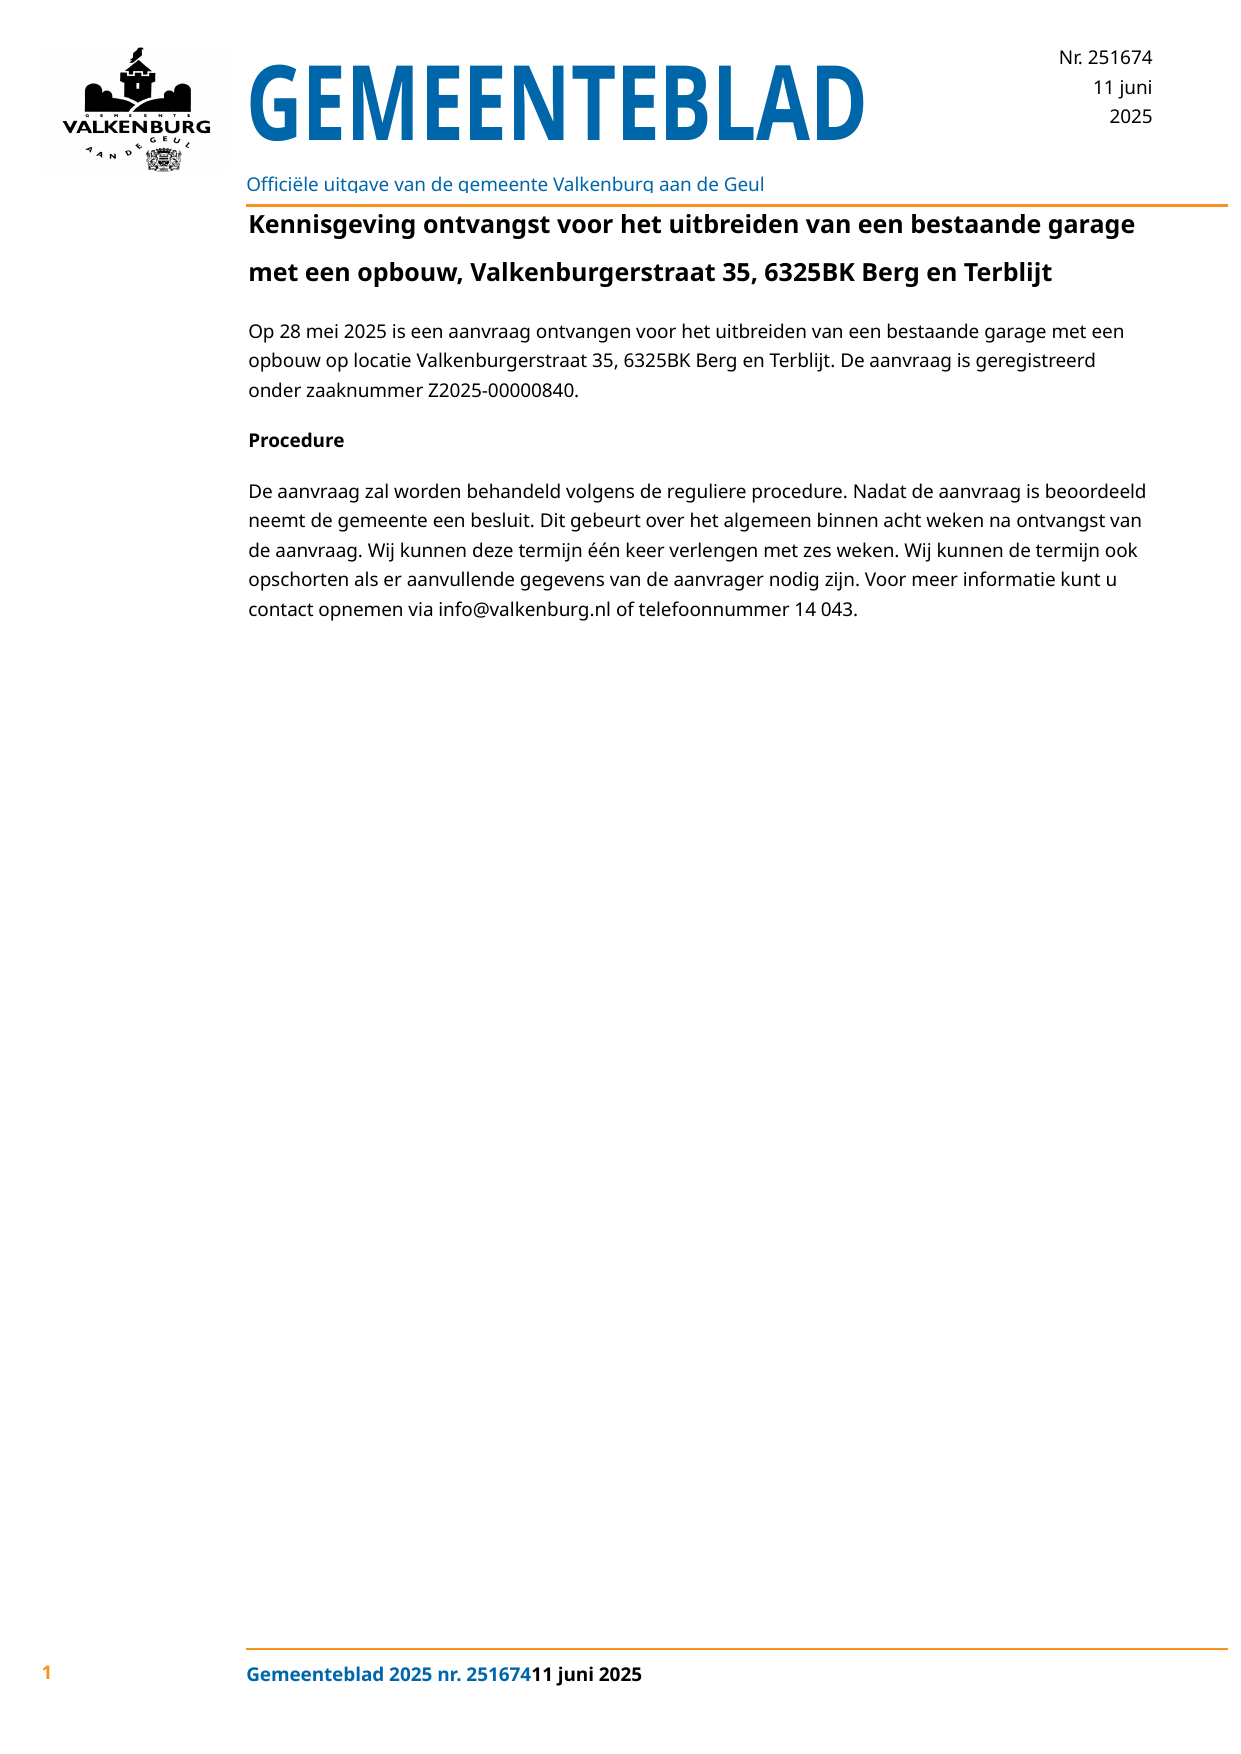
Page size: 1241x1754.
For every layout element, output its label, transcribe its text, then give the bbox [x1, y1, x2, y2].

text Kennisgeving ontvangst voor het uitbreiden van een bestaande garage met een opbouw, Valkenburgerstraat 35, 6325BK Berg en Terblijt [248, 207, 1152, 288]
text Op 28 mei 2025 is een aanvraag ontvangen voor het uitbreiden van een bestaande garage met een opbouw op locatie Valkenburgerstraat 35, 6325BK Berg en Terblijt. De aanvraag is geregistreerd onder zaaknummer Z2025-00000840. [248, 318, 1152, 403]
text De aanvraag zal worden behandeld volgens de reguliere procedure. Nadat de aanvraag is beoordeeld neemt de gemeente een besluit. Dit gebeurt over het algemeen binnen acht weken na ontvangst van de aanvraag. Wij kunnen deze termijn één keer verlengen met zes weken. Wij kunnen de termijn ook opschorten als er aanvullende gegevens van de aanvrager nodig zijn. Voor meer informatie kunt u contact opnemen via info@valkenburg.nl of telefoonnummer 14 043. [248, 478, 1152, 622]
text Procedure [248, 427, 1152, 453]
picture [41, 47, 231, 172]
